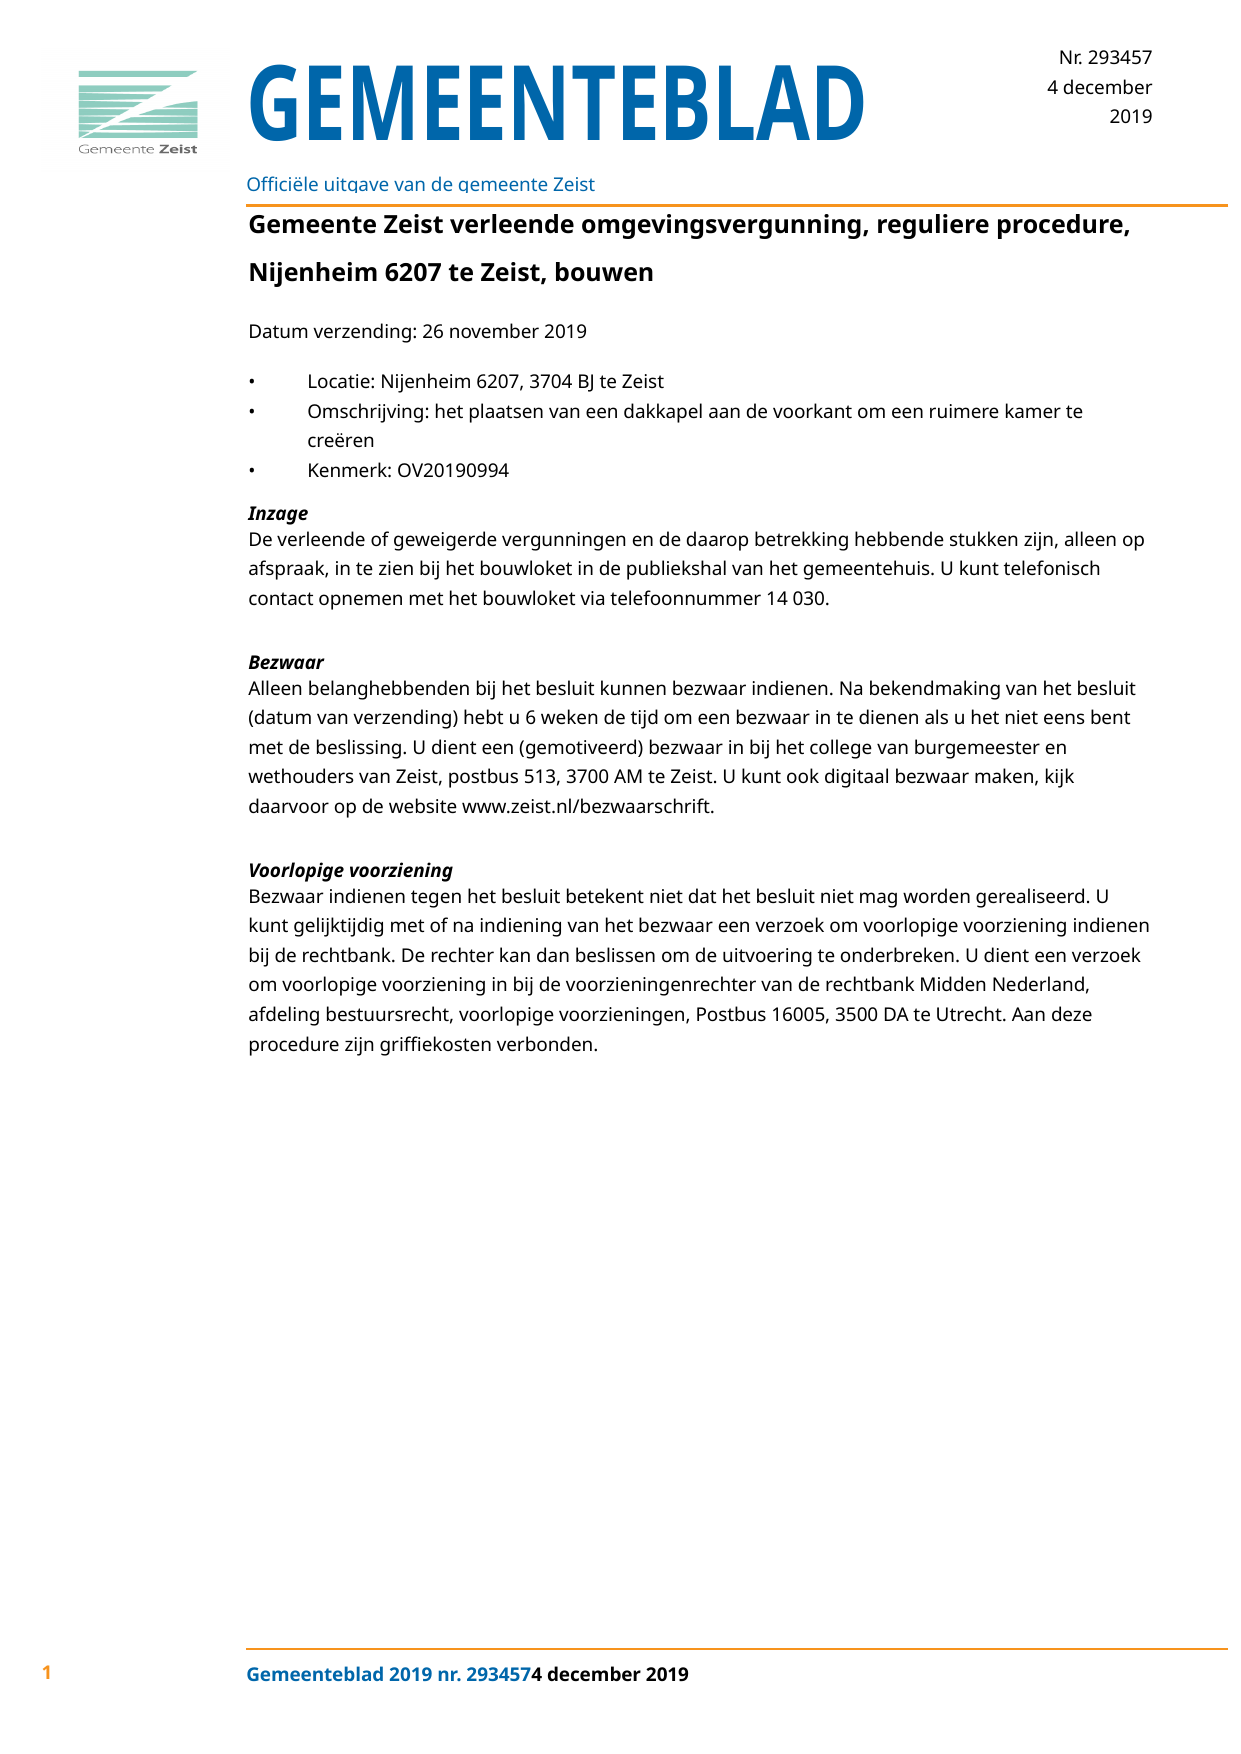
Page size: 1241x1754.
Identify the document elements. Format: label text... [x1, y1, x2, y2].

list Omschrijving: het plaatsen van een dakkapel aan de voorkant om een ruimere kamer te creëren [248, 398, 1152, 453]
text Bezwaar [248, 649, 1152, 675]
text Bezwaar indienen tegen het besluit betekent niet dat het besluit niet mag worden gerealiseerd. U kunt gelijktijdig met of na indiening van het bezwaar een verzoek om voorlopige voorziening indienen bij de rechtbank. De rechter kan dan beslissen om de uitvoering te onderbreken. U dient een verzoek om voorlopige voorziening in bij de voorzieningenrechter van de rechtbank Midden Nederland, afdeling bestuursrecht, voorlopige voorzieningen, Postbus 16005, 3500 DA te Utrecht. Aan deze procedure zijn griffiekosten verbonden. [248, 883, 1152, 1056]
text Voorlopige voorziening [248, 857, 1152, 883]
list Kenmerk: OV20190994 [248, 457, 1152, 483]
text Datum verzending: 26 november 2019 [248, 318, 1152, 344]
picture [41, 47, 231, 172]
text Inzage [248, 500, 1152, 526]
list Locatie: Nijenheim 6207, 3704 BJ te Zeist [248, 368, 1152, 394]
text Gemeente Zeist verleende omgevingsvergunning, reguliere procedure, Nijenheim 6207 te Zeist, bouwen [248, 207, 1152, 288]
text Alleen belanghebbenden bij het besluit kunnen bezwaar indienen. Na bekendmaking van het besluit (datum van verzending) hebt u 6 weken de tijd om een bezwaar in te dienen als u het niet eens bent met de beslissing. U dient een (gemotiveerd) bezwaar in bij het college van burgemeester en wethouders van Zeist, postbus 513, 3700 AM te Zeist. U kunt ook digitaal bezwaar maken, kijk daarvoor op de website www.zeist.nl/bezwaarschrift. [248, 675, 1152, 819]
text De verleende of geweigerde vergunningen en de daarop betrekking hebbende stukken zijn, alleen op afspraak, in te zien bij het bouwloket in de publiekshal van het gemeentehuis. U kunt telefonisch contact opnemen met het bouwloket via telefoonnummer 14 030. [248, 526, 1152, 611]
